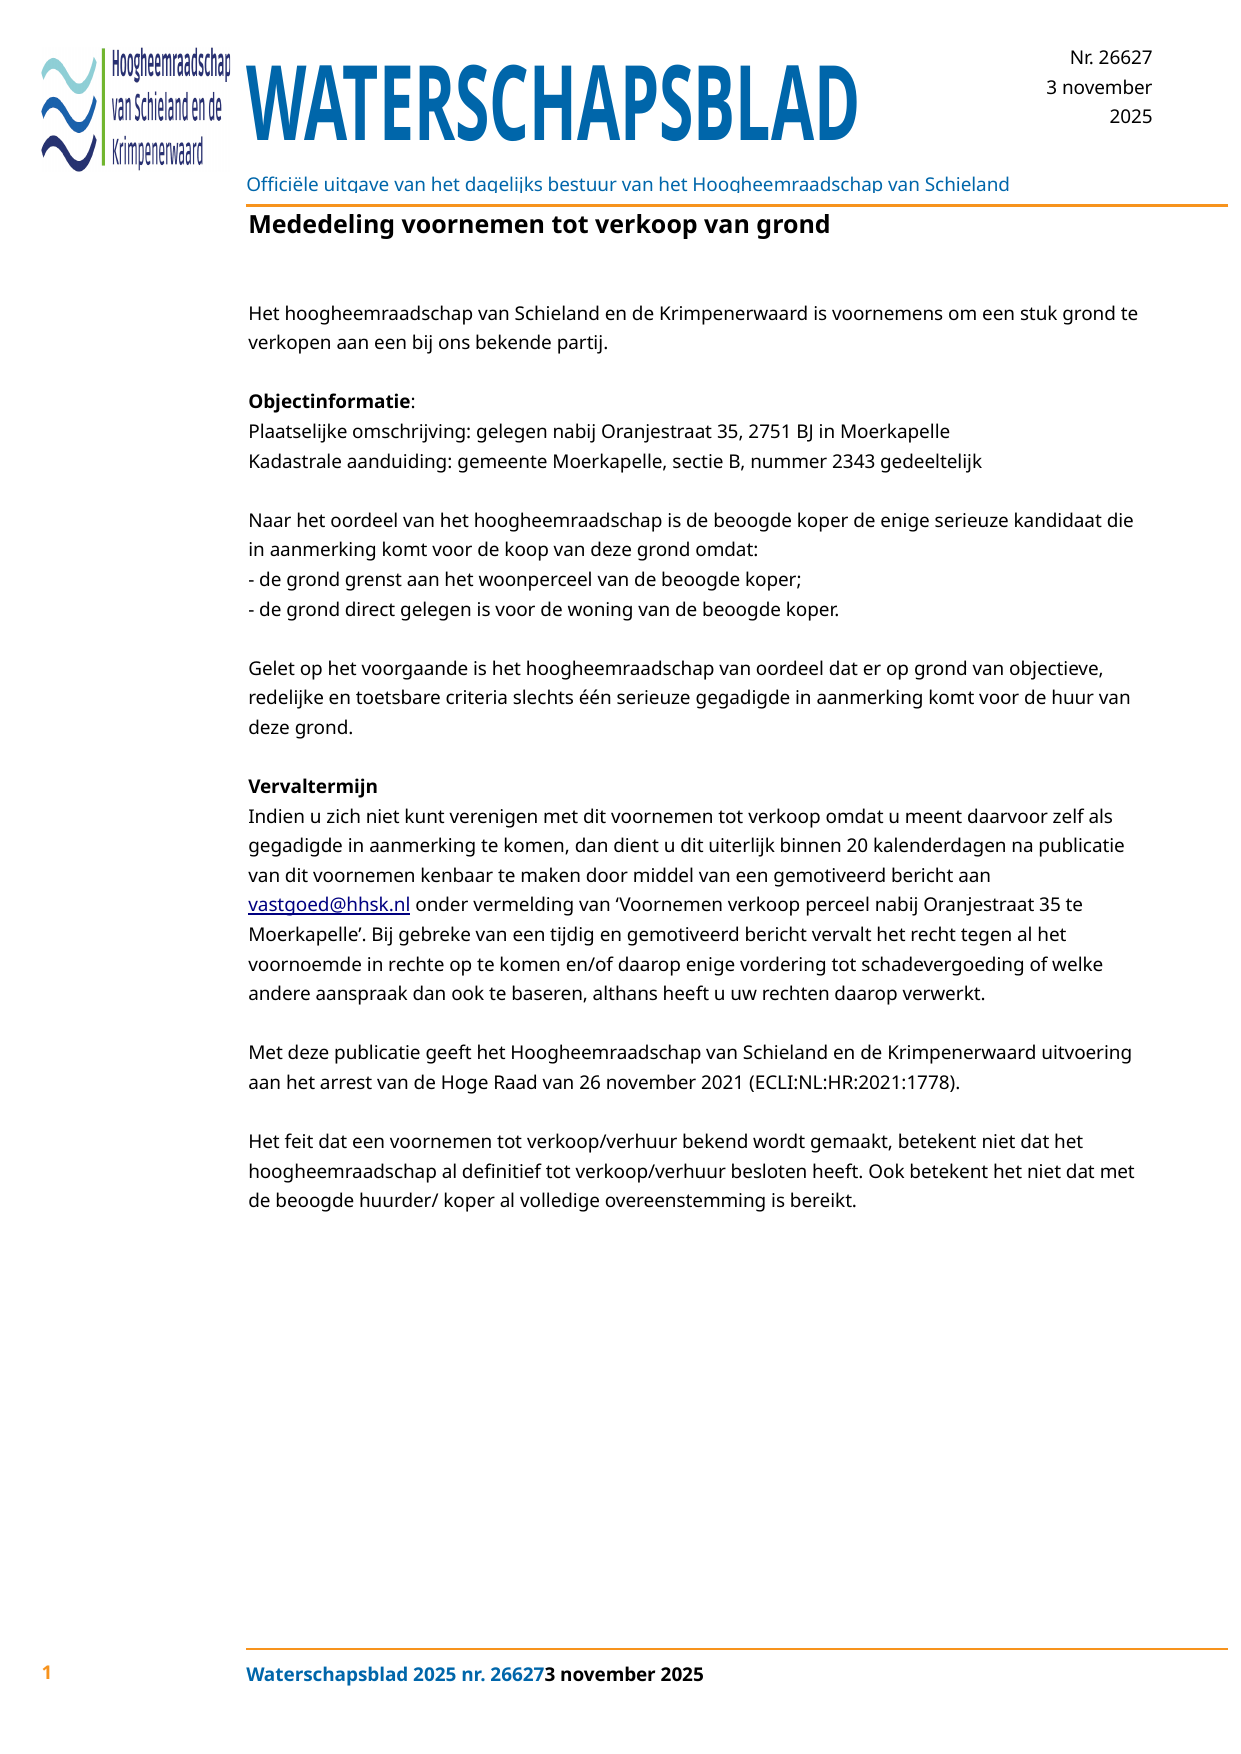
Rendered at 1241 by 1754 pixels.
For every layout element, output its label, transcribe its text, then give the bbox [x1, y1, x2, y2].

text Naar het oordeel van het hoogheemraadschap is de beoogde koper de enige serieuze kandidaat die in aanmerking komt voor de koop van deze grond omdat: [248, 507, 1152, 562]
text Met deze publicatie geeft het Hoogheemraadschap van Schieland en de Krimpenerwaard uitvoering aan het arrest van de Hoge Raad van 26 november 2021 (ECLI:NL:HR:2021:1778). [248, 1039, 1152, 1095]
text Het hoogheemraadschap van Schieland en de Krimpenerwaard is voornemens om een stuk grond te verkopen aan een bij ons bekende partij. [248, 300, 1152, 355]
text Gelet op het voorgaande is het hoogheemraadschap van oordeel dat er op grond van objectieve, redelijke en toetsbare criteria slechts één serieuze gegadigde in aanmerking komt voor de huur van deze grond. [248, 655, 1152, 740]
text Het feit dat een voornemen tot verkoop/verhuur bekend wordt gemaakt, betekent niet dat het hoogheemraadschap al definitief tot verkoop/verhuur besloten heeft. Ook betekent het niet dat met de beoogde huurder/ koper al volledige overeenstemming is bereikt. [248, 1128, 1152, 1213]
text Mededeling voornemen tot verkoop van grond [248, 207, 1152, 241]
text Indien u zich niet kunt verenigen met dit voornemen tot verkoop omdat u meent daarvoor zelf als gegadigde in aanmerking te komen, dan dient u dit uiterlijk binnen 20 kalenderdagen na publicatie van dit voornemen kenbaar te maken door middel van een gemotiveerd bericht aan vastgoed@hhsk.nl onder vermelding van ‘Voornemen verkoop perceel nabij Oranjestraat 35 te Moerkapelle’. Bij gebreke van een tijdig en gemotiveerd bericht vervalt het recht tegen al het voornoemde in rechte op te komen en/of daarop enige vordering tot schadevergoeding of welke andere aanspraak dan ook te baseren, althans heeft u uw rechten daarop verwerkt. [248, 803, 1152, 1006]
text - de grond grenst aan het woonperceel van de beoogde koper; [248, 566, 1152, 592]
text - de grond direct gelegen is voor de woning van de beoogde koper. [248, 596, 1152, 621]
text Kadastrale aanduiding: gemeente Moerkapelle, sectie B, nummer 2343 gedeeltelijk [248, 448, 1152, 473]
text Objectinformatie: [248, 389, 1152, 414]
text Vervaltermijn [248, 773, 1152, 799]
text Plaatselijke omschrijving: gelegen nabij Oranjestraat 35, 2751 BJ in Moerkapelle [248, 418, 1152, 444]
picture [41, 47, 231, 172]
